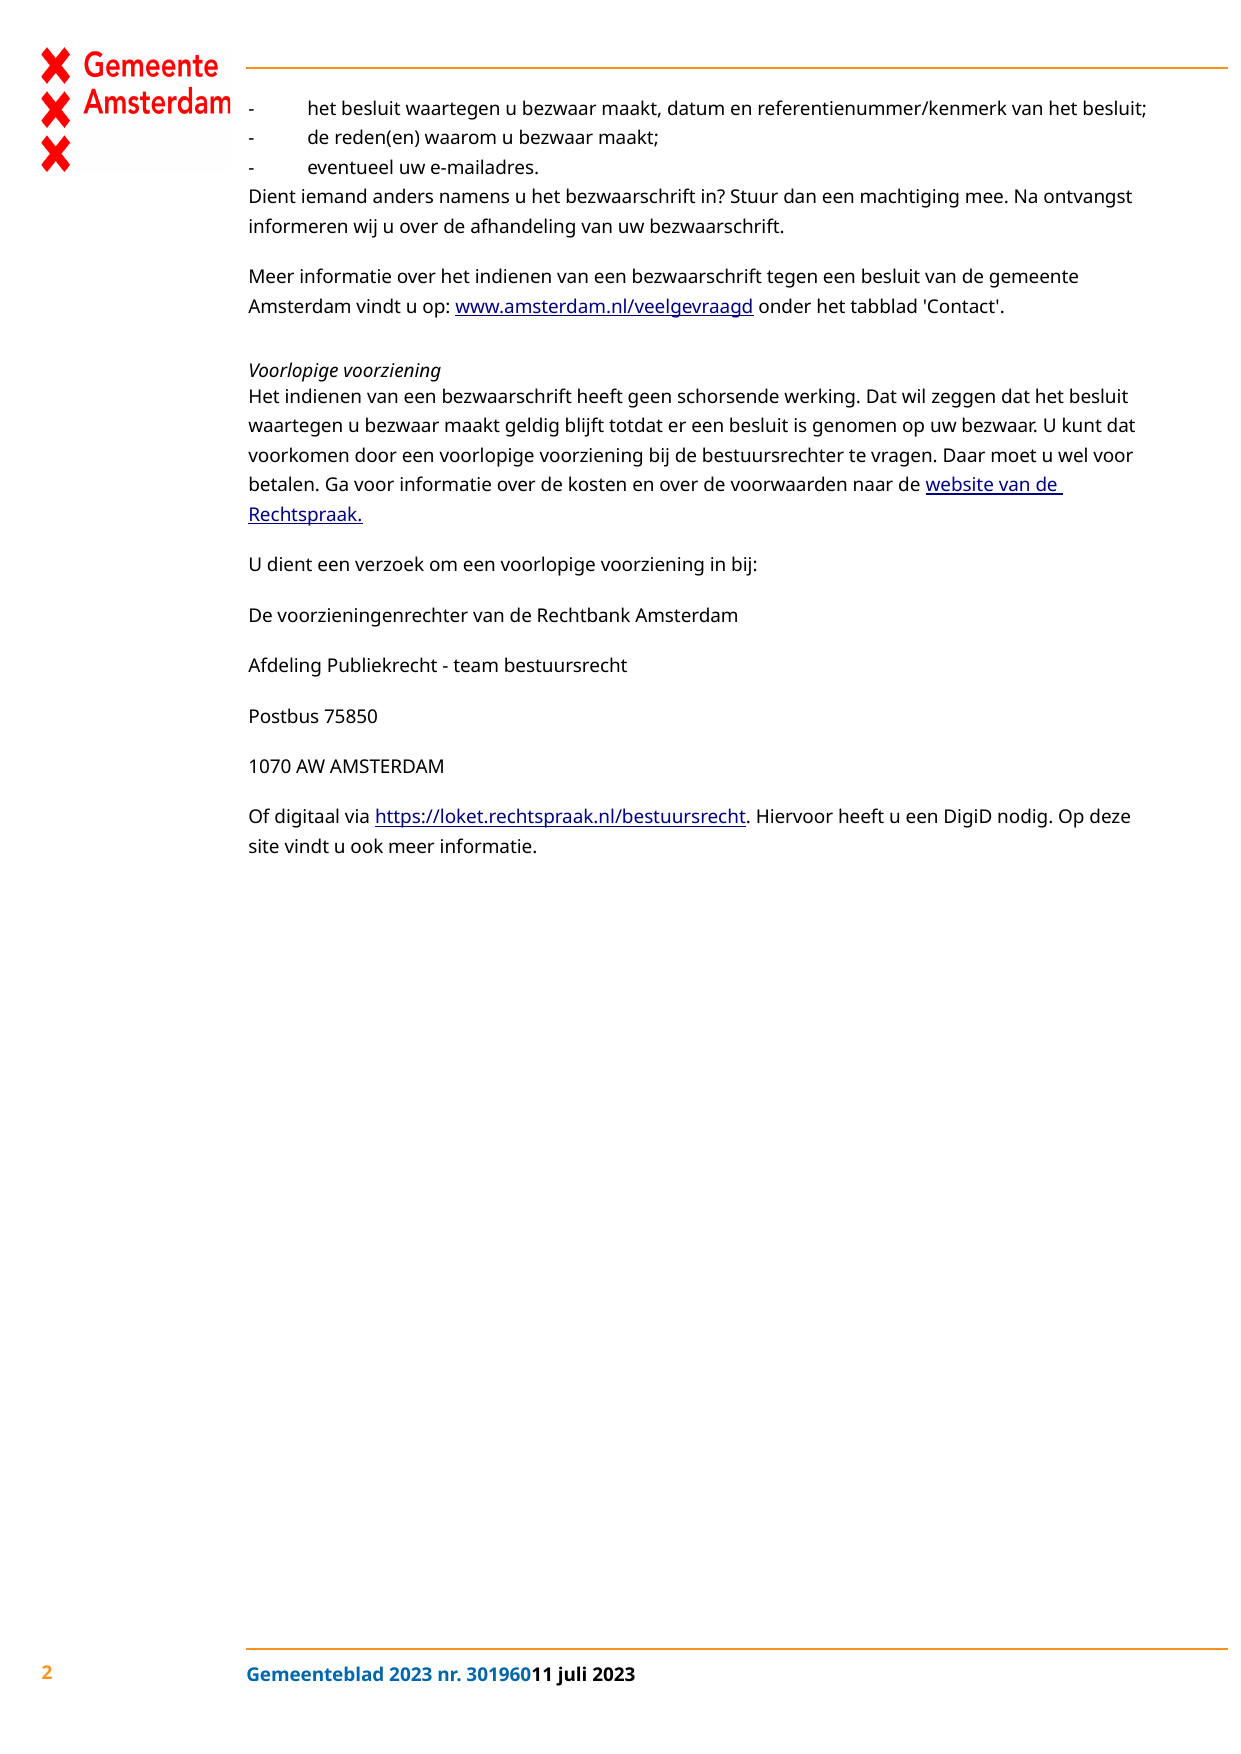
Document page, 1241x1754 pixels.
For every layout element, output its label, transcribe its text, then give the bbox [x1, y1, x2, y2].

text Meer informatie over het indienen van een bezwaarschrift tegen een besluit van de gemeente Amsterdam vindt u op: www.amsterdam.nl/veelgevraagd onder het tabblad 'Contact'. [248, 263, 1152, 319]
picture [41, 47, 231, 172]
text Dient iemand anders namens u het bezwaarschrift in? Stuur dan een machtiging mee. Na ontvangst informeren wij u over de afhandeling van uw bezwaarschrift. [248, 183, 1152, 239]
list eventueel uw e-mailadres. [248, 154, 1152, 180]
text Postbus 75850 [248, 703, 1152, 728]
text 1070 AW AMSTERDAM [248, 753, 1152, 779]
text De voorzieningenrechter van de Rechtbank Amsterdam [248, 602, 1152, 628]
list de reden(en) waarom u bezwaar maakt; [248, 124, 1152, 150]
text U dient een verzoek om een voorlopige voorziening in bij: [248, 552, 1152, 577]
text Afdeling Publiekrecht - team bestuursrecht [248, 652, 1152, 678]
text Voorlopige voorziening [248, 357, 1152, 383]
text Het indienen van een bezwaarschrift heeft geen schorsende werking. Dat wil zeggen dat het besluit waartegen u bezwaar maakt geldig blijft totdat er een besluit is genomen op uw bezwaar. U kunt dat voorkomen door een voorlopige voorziening bij de bestuursrechter te vragen. Daar moet u wel voor betalen. Ga voor informatie over de kosten en over de voorwaarden naar de website van de Rechtspraak. [248, 383, 1152, 527]
text Of digitaal via https://loket.rechtspraak.nl/bestuursrecht. Hiervoor heeft u een DigiD nodig. Op deze site vindt u ook meer informatie. [248, 804, 1152, 859]
list het besluit waartegen u bezwaar maakt, datum en referentienummer/kenmerk van het besluit; [248, 95, 1152, 121]
